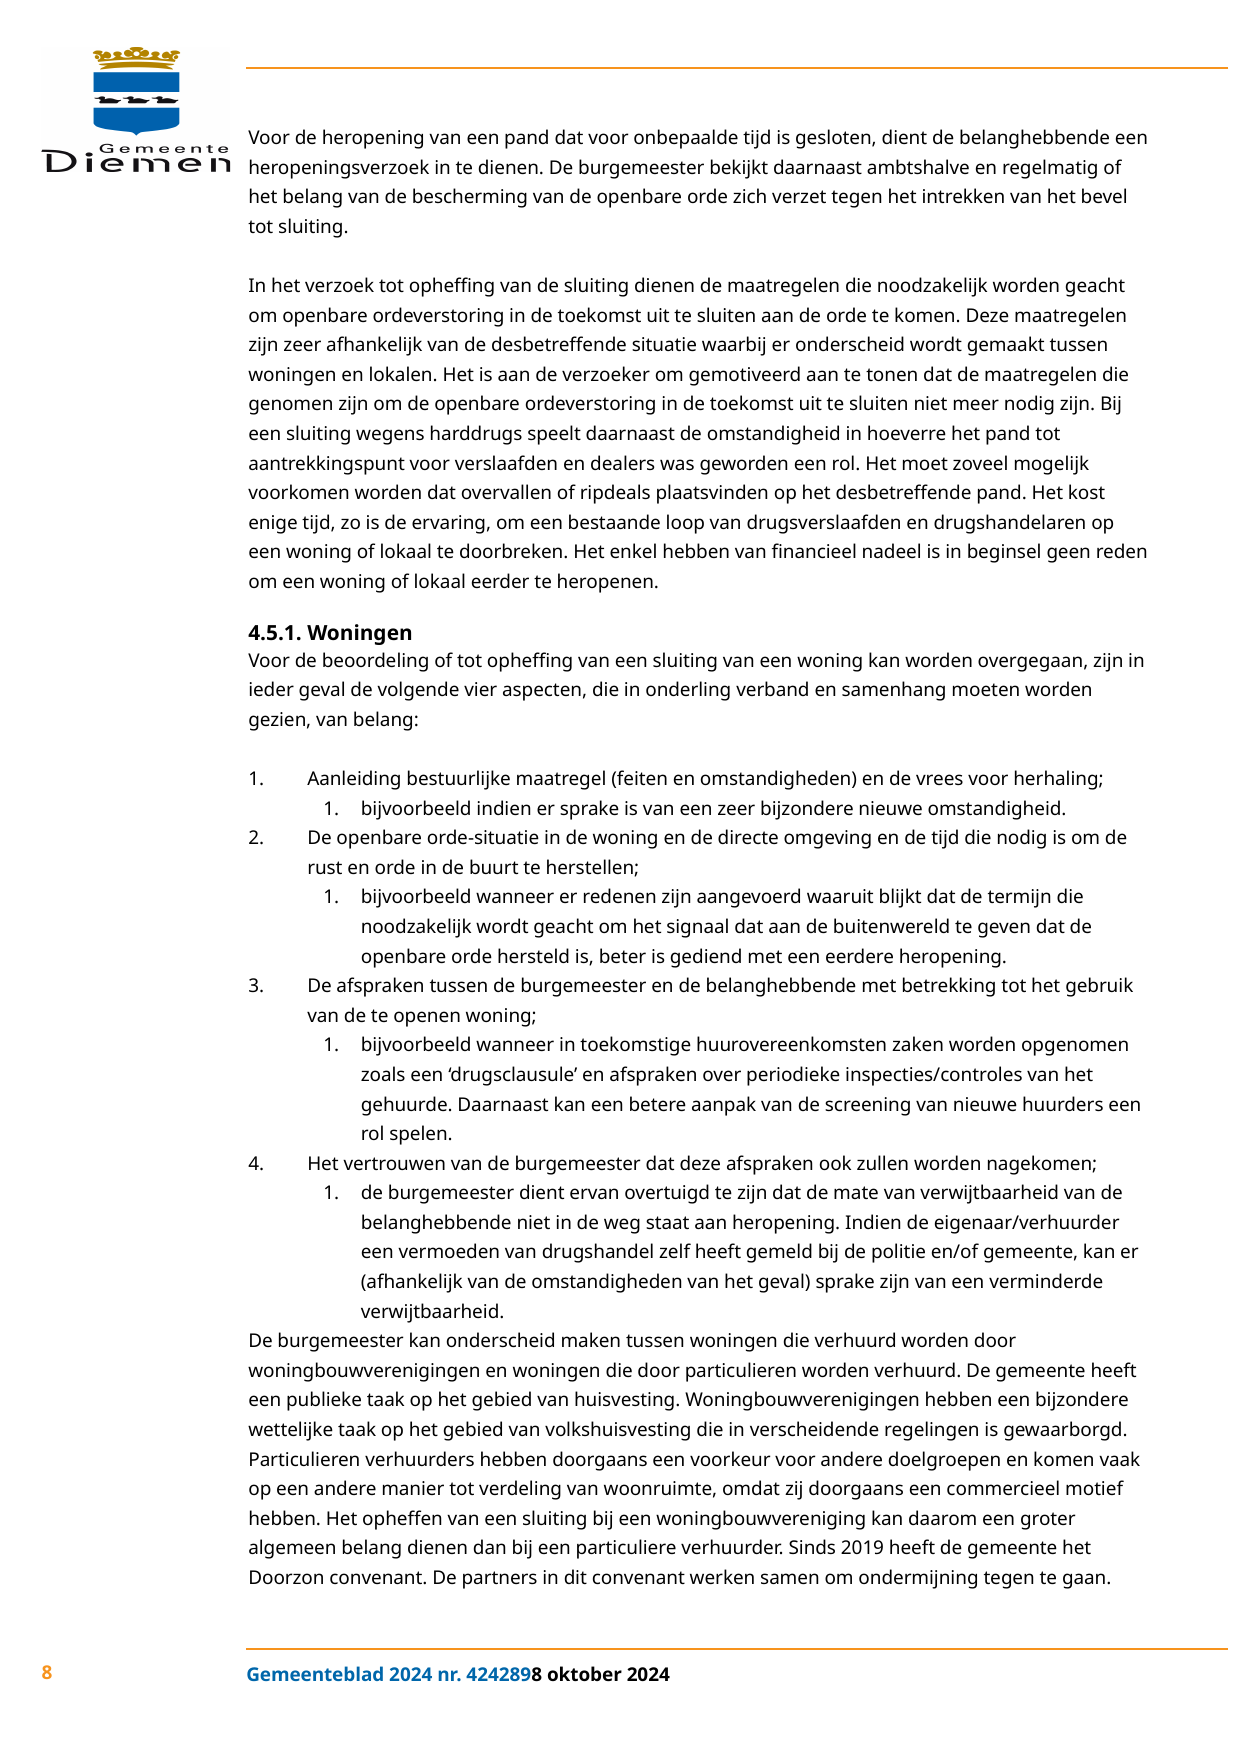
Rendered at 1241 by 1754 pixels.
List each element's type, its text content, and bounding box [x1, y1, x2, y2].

list Aanleiding bestuurlijke maatregel (feiten en omstandigheden) en de vrees voor herhaling; [248, 765, 1152, 791]
list De openbare orde-situatie in de woning en de directe omgeving en de tijd die nodig is om de rust en orde in de buurt te herstellen; [248, 824, 1152, 880]
list de burgemeester dient ervan overtuigd te zijn dat de mate van verwijtbaarheid van de belanghebbende niet in de weg staat aan heropening. Indien de eigenaar/verhuurder een vermoeden van drugshandel zelf heeft gemeld bij de politie en/of gemeente, kan er (afhankelijk van de omstandigheden van het geval) sprake zijn van een verminderde verwijtbaarheid. [323, 1179, 1152, 1323]
list bijvoorbeeld wanneer er redenen zijn aangevoerd waaruit blijkt dat de termijn die noodzakelijk wordt geacht om het signaal dat aan de buitenwereld te geven dat de openbare orde hersteld is, beter is gediend met een eerdere heropening. [323, 884, 1152, 968]
text In het verzoek tot opheffing van de sluiting dienen de maatregelen die noodzakelijk worden geacht om openbare ordeverstoring in de toekomst uit te sluiten aan de orde te komen. Deze maatregelen zijn zeer afhankelijk van de desbetreffende situatie waarbij er onderscheid wordt gemaakt tussen woningen en lokalen. Het is aan de verzoeker om gemotiveerd aan te tonen dat de maatregelen die genomen zijn om de openbare ordeverstoring in de toekomst uit te sluiten niet meer nodig zijn. Bij een sluiting wegens harddrugs speelt daarnaast de omstandigheid in hoeverre het pand tot aantrekkingspunt voor verslaafden en dealers was geworden een rol. Het moet zoveel mogelijk voorkomen worden dat overvallen of ripdeals plaatsvinden op het desbetreffende pand. Het kost enige tijd, zo is de ervaring, om een bestaande loop van drugsverslaafden en drugshandelaren op een woning of lokaal te doorbreken. Het enkel hebben van financieel nadeel is in beginsel geen reden om een woning of lokaal eerder te heropenen. [248, 272, 1152, 594]
list De afspraken tussen de burgemeester en de belanghebbende met betrekking tot het gebruik van de te openen woning; [248, 972, 1152, 1028]
list bijvoorbeeld indien er sprake is van een zeer bijzondere nieuwe omstandigheid. [323, 795, 1152, 821]
text Voor de beoordeling of tot opheffing van een sluiting van een woning kan worden overgegaan, zijn in ieder geval de volgende vier aspecten, die in onderling verband en samenhang moeten worden gezien, van belang: [248, 647, 1152, 732]
list Het vertrouwen van de burgemeester dat deze afspraken ook zullen worden nagekomen; [248, 1150, 1152, 1176]
picture [41, 47, 231, 172]
text 4.5.1. Woningen [248, 618, 1152, 647]
text Voor de heropening van een pand dat voor onbepaalde tijd is gesloten, dient de belanghebbende een heropeningsverzoek in te dienen. De burgemeester bekijkt daarnaast ambtshalve en regelmatig of het belang van de bescherming van de openbare orde zich verzet tegen het intrekken van het bevel tot sluiting. [248, 124, 1152, 239]
text De burgemeester kan onderscheid maken tussen woningen die verhuurd worden door woningbouwverenigingen en woningen die door particulieren worden verhuurd. De gemeente heeft een publieke taak op het gebied van huisvesting. Woningbouwverenigingen hebben een bijzondere wettelijke taak op het gebied van volkshuisvesting die in verscheidende regelingen is gewaarborgd. Particulieren verhuurders hebben doorgaans een voorkeur voor andere doelgroepen en komen vaak op een andere manier tot verdeling van woonruimte, omdat zij doorgaans een commercieel motief hebben. Het opheffen van een sluiting bij een woningbouwvereniging kan daarom een groter algemeen belang dienen dan bij een particuliere verhuurder. Sinds 2019 heeft de gemeente het Doorzon convenant. De partners in dit convenant werken samen om ondermijning tegen te gaan. [248, 1327, 1152, 1590]
list bijvoorbeeld wanneer in toekomstige huurovereenkomsten zaken worden opgenomen zoals een ‘drugsclausule’ en afspraken over periodieke inspecties/controles van het gehuurde. Daarnaast kan een betere aanpak van de screening van nieuwe huurders een rol spelen. [323, 1032, 1152, 1146]
